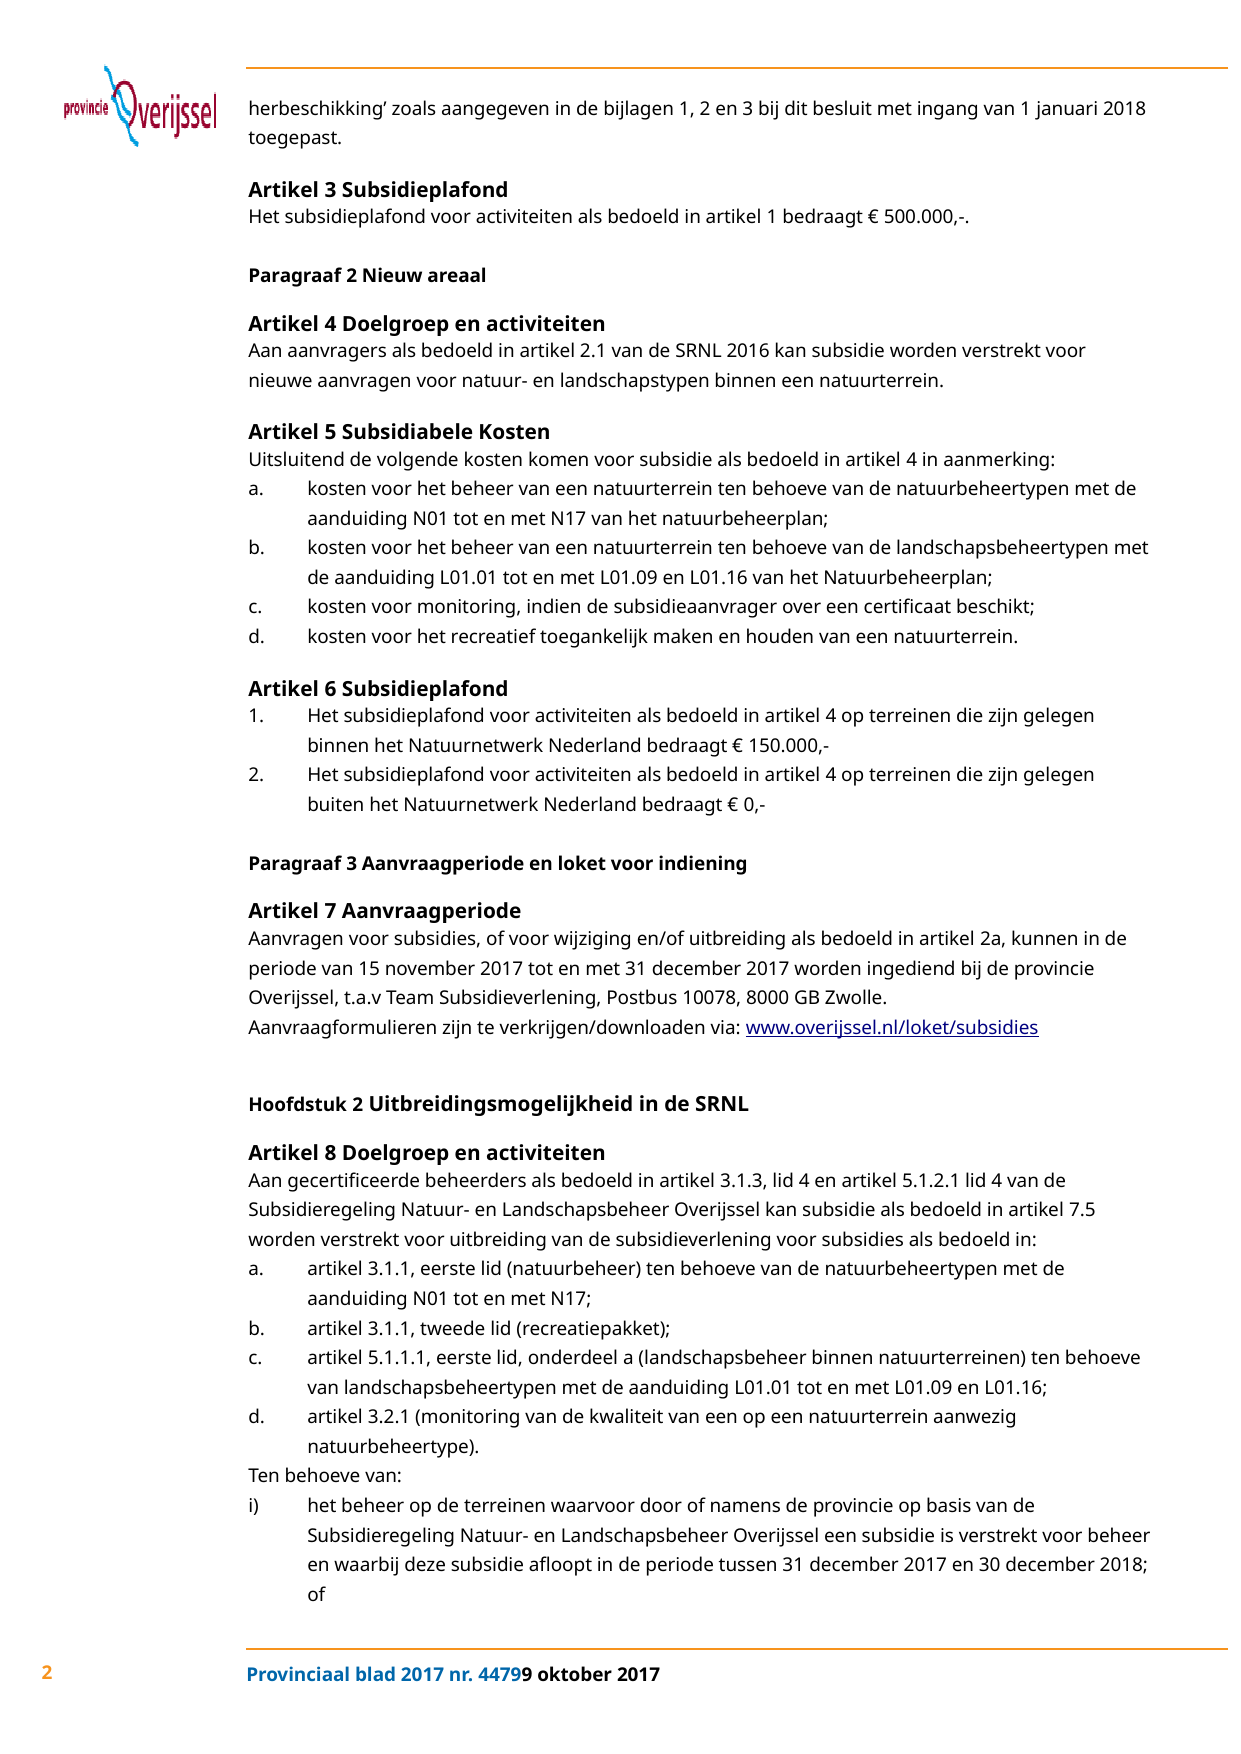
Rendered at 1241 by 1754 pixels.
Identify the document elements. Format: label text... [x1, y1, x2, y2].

list kosten voor het beheer van een natuurterrein ten behoeve van de natuurbeheertypen met de aanduiding N01 tot en met N17 van het natuurbeheerplan; [248, 475, 1152, 531]
list kosten voor het recreatief toegankelijk maken en houden van een natuurterrein. [248, 623, 1152, 649]
text Aanvragen voor subsidies, of voor wijziging en/of uitbreiding als bedoeld in artikel 2a, kunnen in de periode van 15 november 2017 tot en met 31 december 2017 worden ingediend bij de provincie Overijssel, t.a.v Team Subsidieverlening, Postbus 10078, 8000 GB Zwolle. [248, 925, 1152, 1010]
text Artikel 3 Subsidieplafond [248, 175, 1152, 203]
text herbeschikking’ zoals aangegeven in de bijlagen 1, 2 en 3 bij dit besluit met ingang van 1 januari 2018 toegepast. [248, 95, 1152, 150]
text Paragraaf 3 Aanvraagperiode en loket voor indiening [248, 850, 1152, 876]
list artikel 3.2.1 (monitoring van de kwaliteit van een op een natuurterrein aanwezig natuurbeheertype). [248, 1403, 1152, 1459]
list kosten voor het beheer van een natuurterrein ten behoeve van de landschapsbeheertypen met de aanduiding L01.01 tot en met L01.09 en L01.16 van het Natuurbeheerplan; [248, 534, 1152, 590]
text Uitsluitend de volgende kosten komen voor subsidie als bedoeld in artikel 4 in aanmerking: [248, 446, 1152, 472]
text Hoofdstuk 2 Uitbreidingsmogelijkheid in de SRNL [248, 1089, 1152, 1117]
text Het subsidieplafond voor activiteiten als bedoeld in artikel 1 bedraagt € 500.000,-. [248, 203, 1152, 229]
list het beheer op de terreinen waarvoor door of namens de provincie op basis van de Subsidieregeling Natuur- en Landschapsbeheer Overijssel een subsidie is verstrekt voor beheer en waarbij deze subsidie afloopt in de periode tussen 31 december 2017 en 30 december 2018; of [248, 1492, 1152, 1607]
text Artikel 4 Doelgroep en activiteiten [248, 309, 1152, 337]
text Artikel 6 Subsidieplafond [248, 674, 1152, 702]
text Artikel 7 Aanvraagperiode [248, 897, 1152, 925]
list artikel 3.1.1, eerste lid (natuurbeheer) ten behoeve van de natuurbeheertypen met de aanduiding N01 tot en met N17; [248, 1256, 1152, 1311]
list kosten voor monitoring, indien de subsidieaanvrager over een certificaat beschikt; [248, 594, 1152, 619]
list Het subsidieplafond voor activiteiten als bedoeld in artikel 4 op terreinen die zijn gelegen buiten het Natuurnetwerk Nederland bedraagt € 0,- [248, 761, 1152, 817]
list Het subsidieplafond voor activiteiten als bedoeld in artikel 4 op terreinen die zijn gelegen binnen het Natuurnetwerk Nederland bedraagt € 150.000,- [248, 702, 1152, 757]
text Artikel 5 Subsidiabele Kosten [248, 417, 1152, 446]
list artikel 3.1.1, tweede lid (recreatiepakket); [248, 1315, 1152, 1340]
text Aanvraagformulieren zijn te verkrijgen/downloaden via: www.overijssel.nl/loket/subsidies [248, 1014, 1152, 1039]
list artikel 5.1.1.1, eerste lid, onderdeel a (landschapsbeheer binnen natuurterreinen) ten behoeve van landschapsbeheertypen met de aanduiding L01.01 tot en met L01.09 en L01.16; [248, 1344, 1152, 1399]
text Aan aanvragers als bedoeld in artikel 2.1 van de SRNL 2016 kan subsidie worden verstrekt voor nieuwe aanvragen voor natuur- en landschapstypen binnen een natuurterrein. [248, 337, 1152, 393]
text Artikel 8 Doelgroep en activiteiten [248, 1138, 1152, 1167]
picture [41, 47, 231, 172]
text Paragraaf 2 Nieuw areaal [248, 262, 1152, 288]
text Aan gecertificeerde beheerders als bedoeld in artikel 3.1.3, lid 4 en artikel 5.1.2.1 lid 4 van de Subsidieregeling Natuur- en Landschapsbeheer Overijssel kan subsidie als bedoeld in artikel 7.5 worden verstrekt voor uitbreiding van de subsidieverlening voor subsidies als bedoeld in: [248, 1167, 1152, 1252]
text Ten behoeve van: [248, 1463, 1152, 1488]
